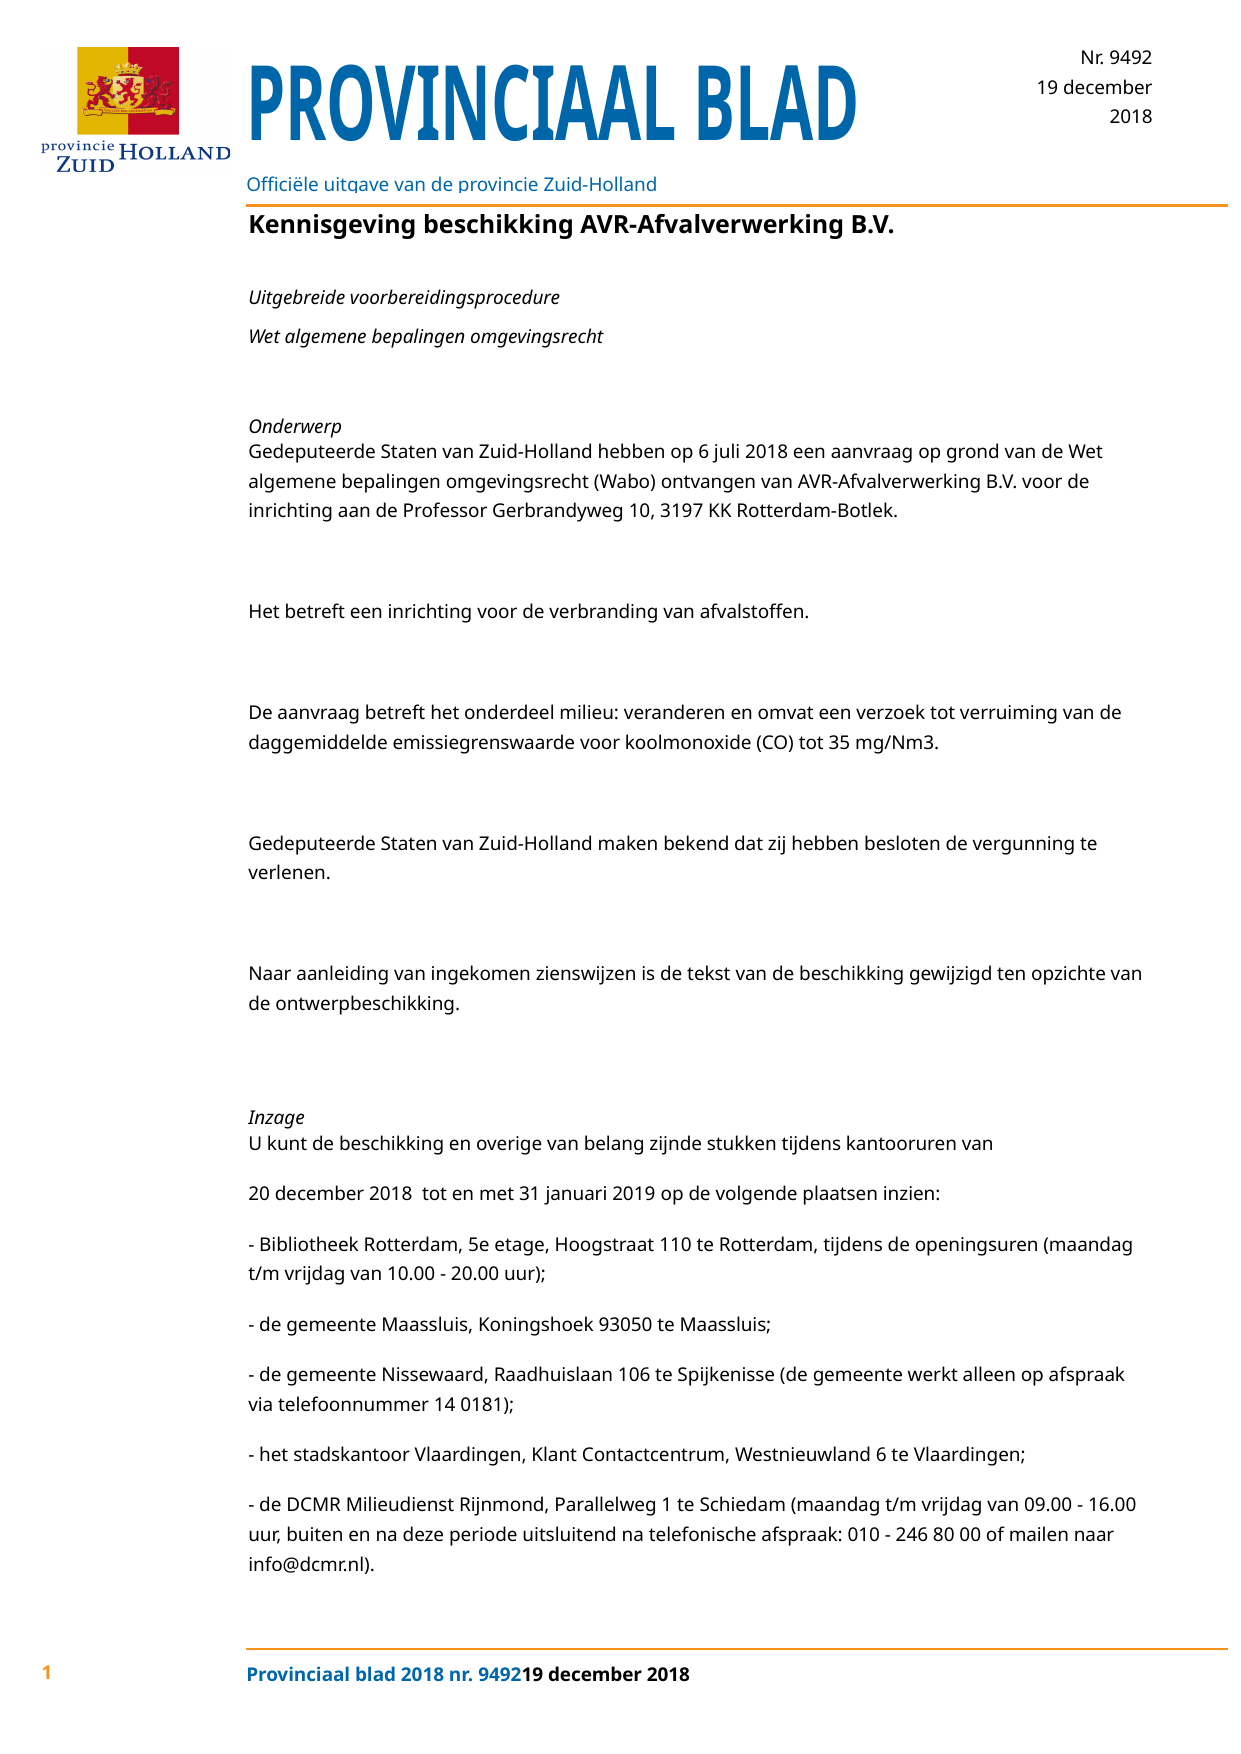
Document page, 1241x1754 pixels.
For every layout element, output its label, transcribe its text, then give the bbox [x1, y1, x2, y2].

text Wet algemene bepalingen omgevingsrecht [248, 323, 1152, 349]
text Naar aanleiding van ingekomen zienswijzen is de tekst van de beschikking gewijzigd ten opzichte van de ontwerpbeschikking. [248, 960, 1152, 1016]
picture [41, 47, 231, 172]
text - het stadskantoor Vlaardingen, Klant Contactcentrum, Westnieuwland 6 te Vlaardingen; [248, 1441, 1152, 1467]
text Gedeputeerde Staten van Zuid-Holland maken bekend dat zij hebben besloten de vergunning te verlenen. [248, 830, 1152, 885]
text U kunt de beschikking en overige van belang zijnde stukken tijdens kantooruren van [248, 1130, 1152, 1156]
text Kennisgeving beschikking AVR-Afvalverwerking B.V. [248, 207, 1152, 241]
text - de DCMR Milieudienst Rijnmond, Parallelweg 1 te Schiedam (maandag t/m vrijdag van 09.00 - 16.00 uur, buiten en na deze periode uitsluitend na telefonische afspraak: 010 - 246 80 00 of mailen naar info@dcmr.nl). [248, 1492, 1152, 1576]
text Uitgebreide voorbereidingsprocedure [248, 284, 1152, 309]
text - de gemeente Maassluis, Koningshoek 93050 te Maassluis; [248, 1311, 1152, 1336]
text Gedeputeerde Staten van Zuid-Holland hebben op 6 juli 2018 een aanvraag op grond van de Wet algemene bepalingen omgevingsrecht (Wabo) ontvangen van AVR-Afvalverwerking B.V. voor de inrichting aan de Professor Gerbrandyweg 10, 3197 KK Rotterdam-Botlek. [248, 438, 1152, 523]
text 20 december 2018 tot en met 31 januari 2019 op de volgende plaatsen inzien: [248, 1180, 1152, 1206]
text - de gemeente Nissewaard, Raadhuislaan 106 te Spijkenisse (de gemeente werkt alleen op afspraak via telefoonnummer 14 0181); [248, 1361, 1152, 1416]
text - Bibliotheek Rotterdam, 5e etage, Hoogstraat 110 te Rotterdam, tijdens de openingsuren (maandag t/m vrijdag van 10.00 - 20.00 uur); [248, 1231, 1152, 1286]
text Het betreft een inrichting voor de verbranding van afvalstoffen. [248, 598, 1152, 624]
text De aanvraag betreft het onderdeel milieu: veranderen en omvat een verzoek tot verruiming van de daggemiddelde emissiegrenswaarde voor koolmonoxide (CO) tot 35 mg/Nm3. [248, 699, 1152, 755]
text Inzage [248, 1104, 1152, 1130]
text Onderwerp [248, 413, 1152, 438]
